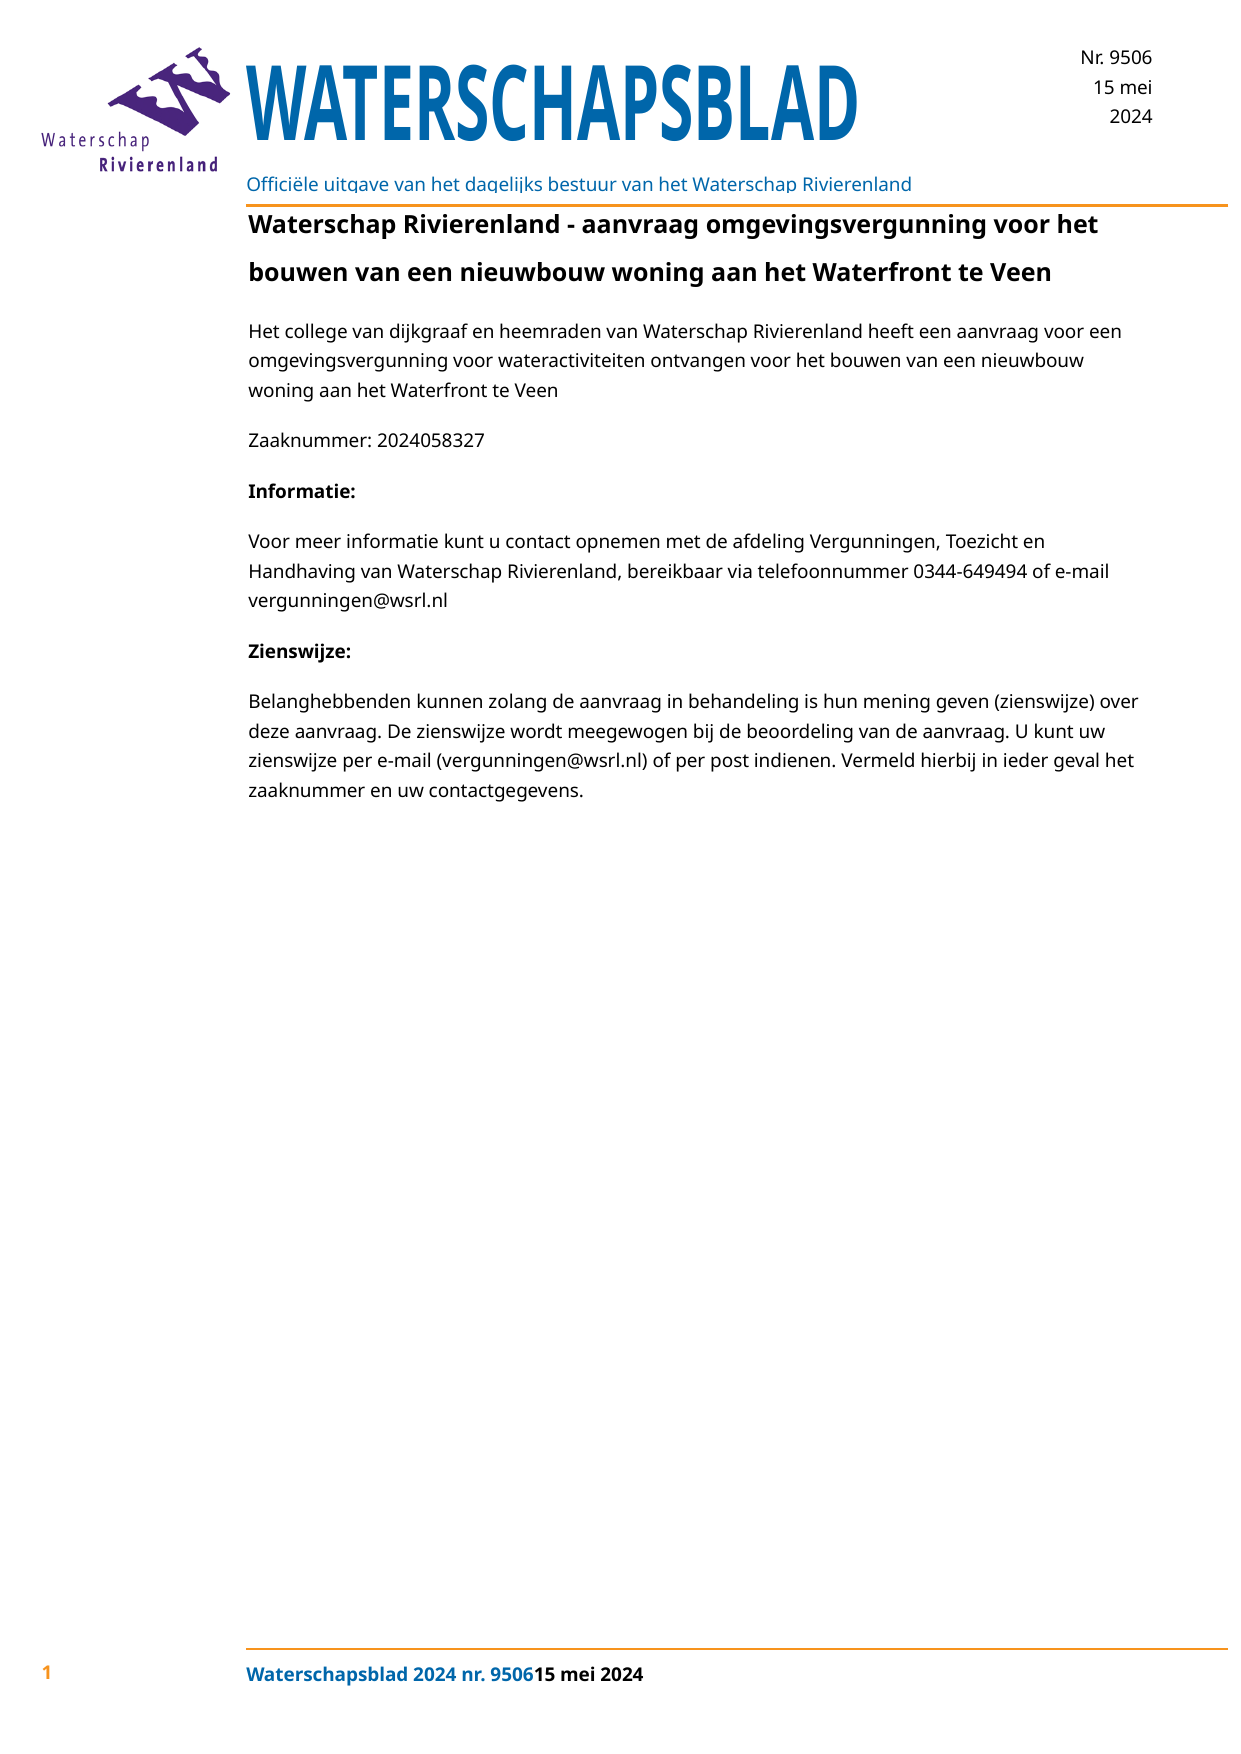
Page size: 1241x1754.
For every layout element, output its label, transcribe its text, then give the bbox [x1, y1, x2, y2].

text Voor meer informatie kunt u contact opnemen met de afdeling Vergunningen, Toezicht en Handhaving van Waterschap Rivierenland, bereikbaar via telefoonnummer 0344-649494 of e-mail vergunningen@wsrl.nl [248, 528, 1152, 613]
picture [41, 47, 231, 172]
text Het college van dijkgraaf en heemraden van Waterschap Rivierenland heeft een aanvraag voor een omgevingsvergunning voor wateractiviteiten ontvangen voor het bouwen van een nieuwbouw woning aan het Waterfront te Veen [248, 318, 1152, 403]
text Belanghebbenden kunnen zolang de aanvraag in behandeling is hun mening geven (zienswijze) over deze aanvraag. De zienswijze wordt meegewogen bij de beoordeling van de aanvraag. U kunt uw zienswijze per e-mail (vergunningen@wsrl.nl) of per post indienen. Vermeld hierbij in ieder geval het zaaknummer en uw contactgegevens. [248, 688, 1152, 803]
text Zaaknummer: 2024058327 [248, 427, 1152, 453]
text Informatie: [248, 478, 1152, 504]
text Zienswijze: [248, 638, 1152, 664]
text Waterschap Rivierenland - aanvraag omgevingsvergunning voor het bouwen van een nieuwbouw woning aan het Waterfront te Veen [248, 207, 1152, 288]
